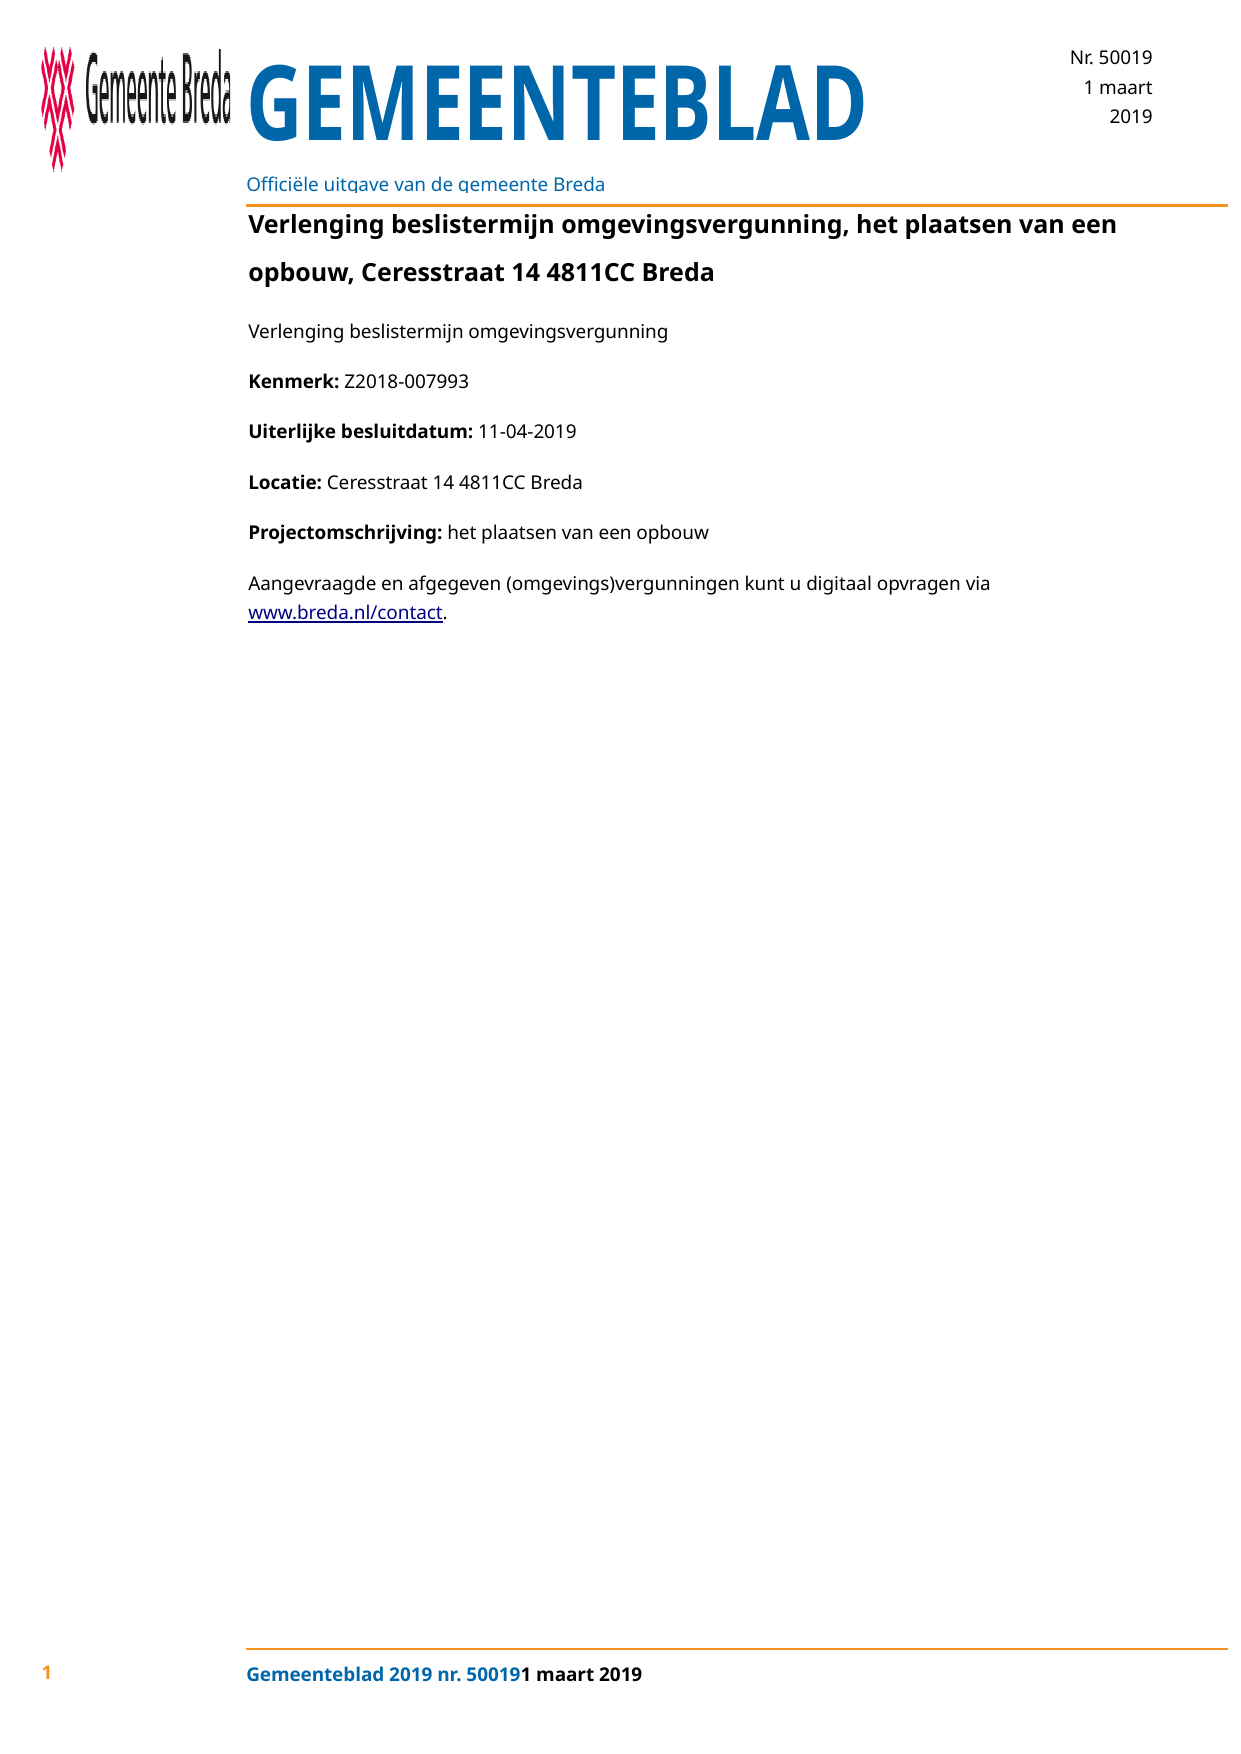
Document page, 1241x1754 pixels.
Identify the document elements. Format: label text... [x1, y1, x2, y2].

text Locatie: Ceresstraat 14 4811CC Breda [248, 469, 1152, 495]
picture [41, 47, 231, 172]
text Kenmerk: Z2018-007993 [248, 368, 1152, 394]
text Verlenging beslistermijn omgevingsvergunning [248, 318, 1152, 344]
text Uiterlijke besluitdatum: 11-04-2019 [248, 419, 1152, 444]
text Projectomschrijving: het plaatsen van een opbouw [248, 519, 1152, 545]
text Aangevraagde en afgegeven (omgevings)vergunningen kunt u digitaal opvragen via www.breda.nl/contact. [248, 570, 1152, 625]
text Verlenging beslistermijn omgevingsvergunning, het plaatsen van een opbouw, Ceresstraat 14 4811CC Breda [248, 207, 1152, 288]
